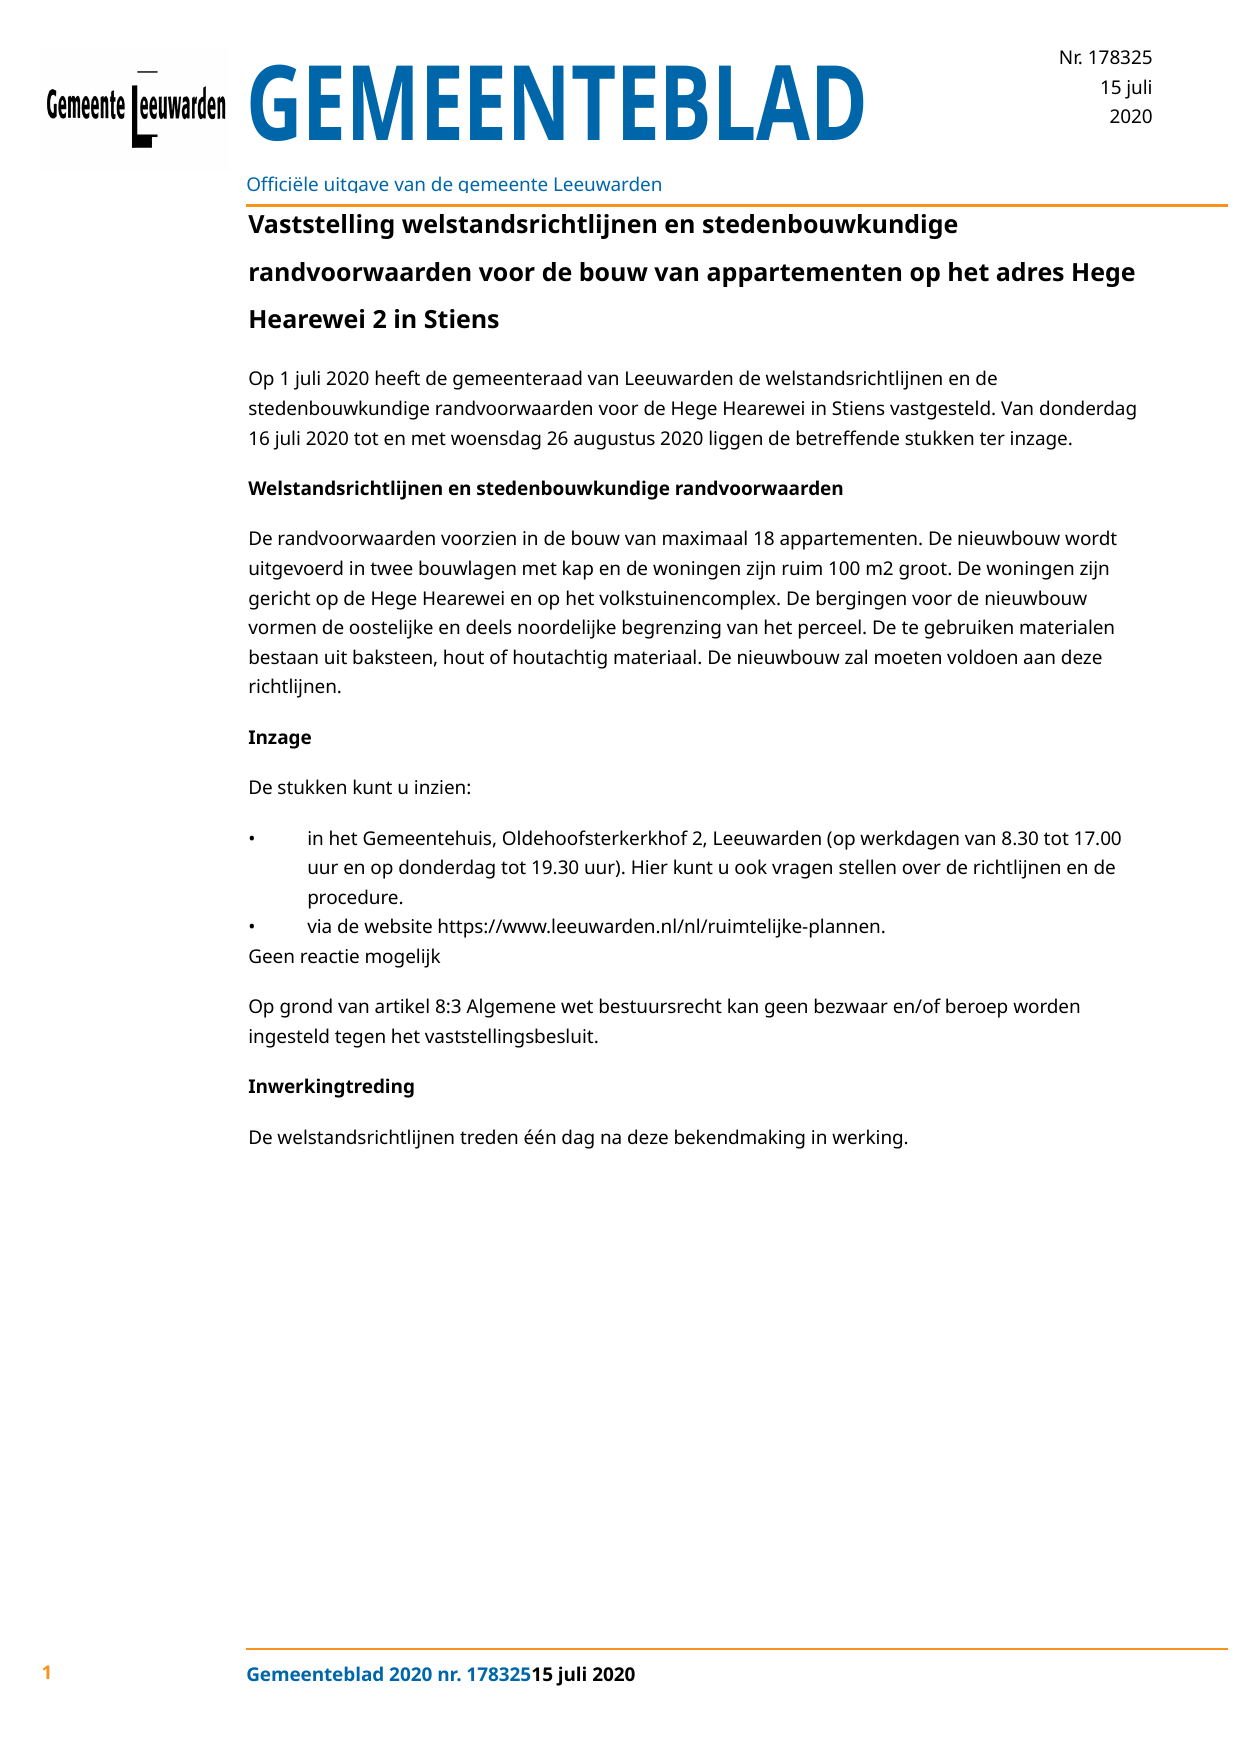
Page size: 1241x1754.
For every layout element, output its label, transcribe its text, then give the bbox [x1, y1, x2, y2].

text De welstandsrichtlijnen treden één dag na deze bekendmaking in werking. [248, 1124, 1152, 1149]
list via de website https://www.leeuwarden.nl/nl/ruimtelijke-plannen. [248, 913, 1152, 939]
text Op 1 juli 2020 heeft de gemeenteraad van Leeuwarden de welstandsrichtlijnen en de stedenbouwkundige randvoorwaarden voor de Hege Hearewei in Stiens vastgesteld. Van donderdag 16 juli 2020 tot en met woensdag 26 augustus 2020 liggen de betreffende stukken ter inzage. [248, 366, 1152, 450]
picture [41, 47, 231, 172]
text Welstandsrichtlijnen en stedenbouwkundige randvoorwaarden [248, 475, 1152, 501]
list in het Gemeentehuis, Oldehoofsterkerkhof 2, Leeuwarden (op werkdagen van 8.30 tot 17.00 uur en op donderdag tot 19.30 uur). Hier kunt u ook vragen stellen over de richtlijnen en de procedure. [248, 825, 1152, 909]
text De randvoorwaarden voorzien in de bouw van maximaal 18 appartementen. De nieuwbouw wordt uitgevoerd in twee bouwlagen met kap en de woningen zijn ruim 100 m2 groot. De woningen zijn gericht op de Hege Hearewei en op het volkstuinencomplex. De bergingen voor de nieuwbouw vormen de oostelijke en deels noordelijke begrenzing van het perceel. De te gebruiken materialen bestaan uit baksteen, hout of houtachtig materiaal. De nieuwbouw zal moeten voldoen aan deze richtlijnen. [248, 526, 1152, 699]
text Vaststelling welstandsrichtlijnen en stedenbouwkundige randvoorwaarden voor de bouw van appartementen op het adres Hege Hearewei 2 in Stiens [248, 207, 1152, 336]
text Inwerkingtreding [248, 1073, 1152, 1099]
text Op grond van artikel 8:3 Algemene wet bestuursrecht kan geen bezwaar en/of beroep worden ingesteld tegen het vaststellingsbesluit. [248, 993, 1152, 1049]
text De stukken kunt u inzien: [248, 774, 1152, 800]
text Inzage [248, 724, 1152, 749]
text Geen reactie mogelijk [248, 943, 1152, 969]
